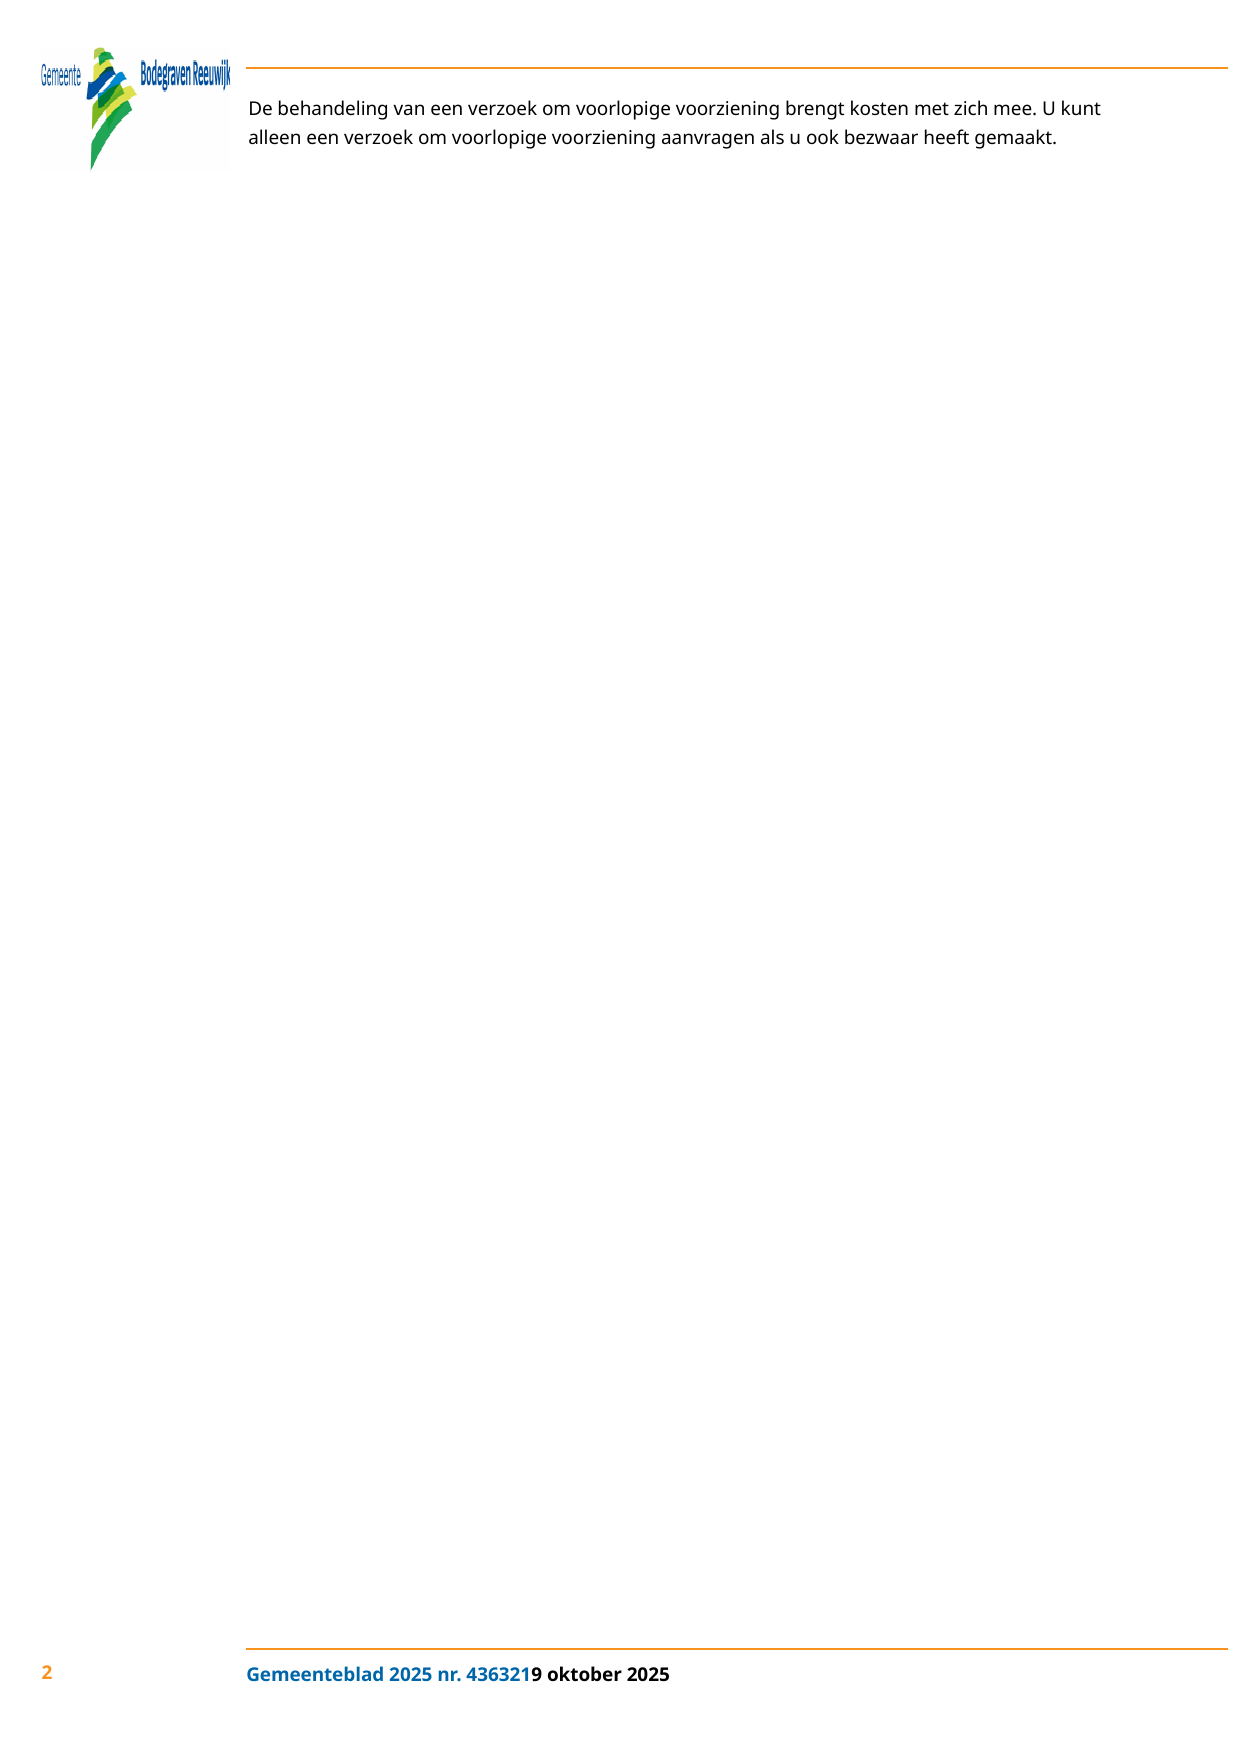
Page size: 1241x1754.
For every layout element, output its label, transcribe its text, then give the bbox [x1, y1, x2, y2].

text De behandeling van een verzoek om voorlopige voorziening brengt kosten met zich mee. U kunt alleen een verzoek om voorlopige voorziening aanvragen als u ook bezwaar heeft gemaakt. [248, 95, 1152, 150]
picture [41, 47, 231, 172]
